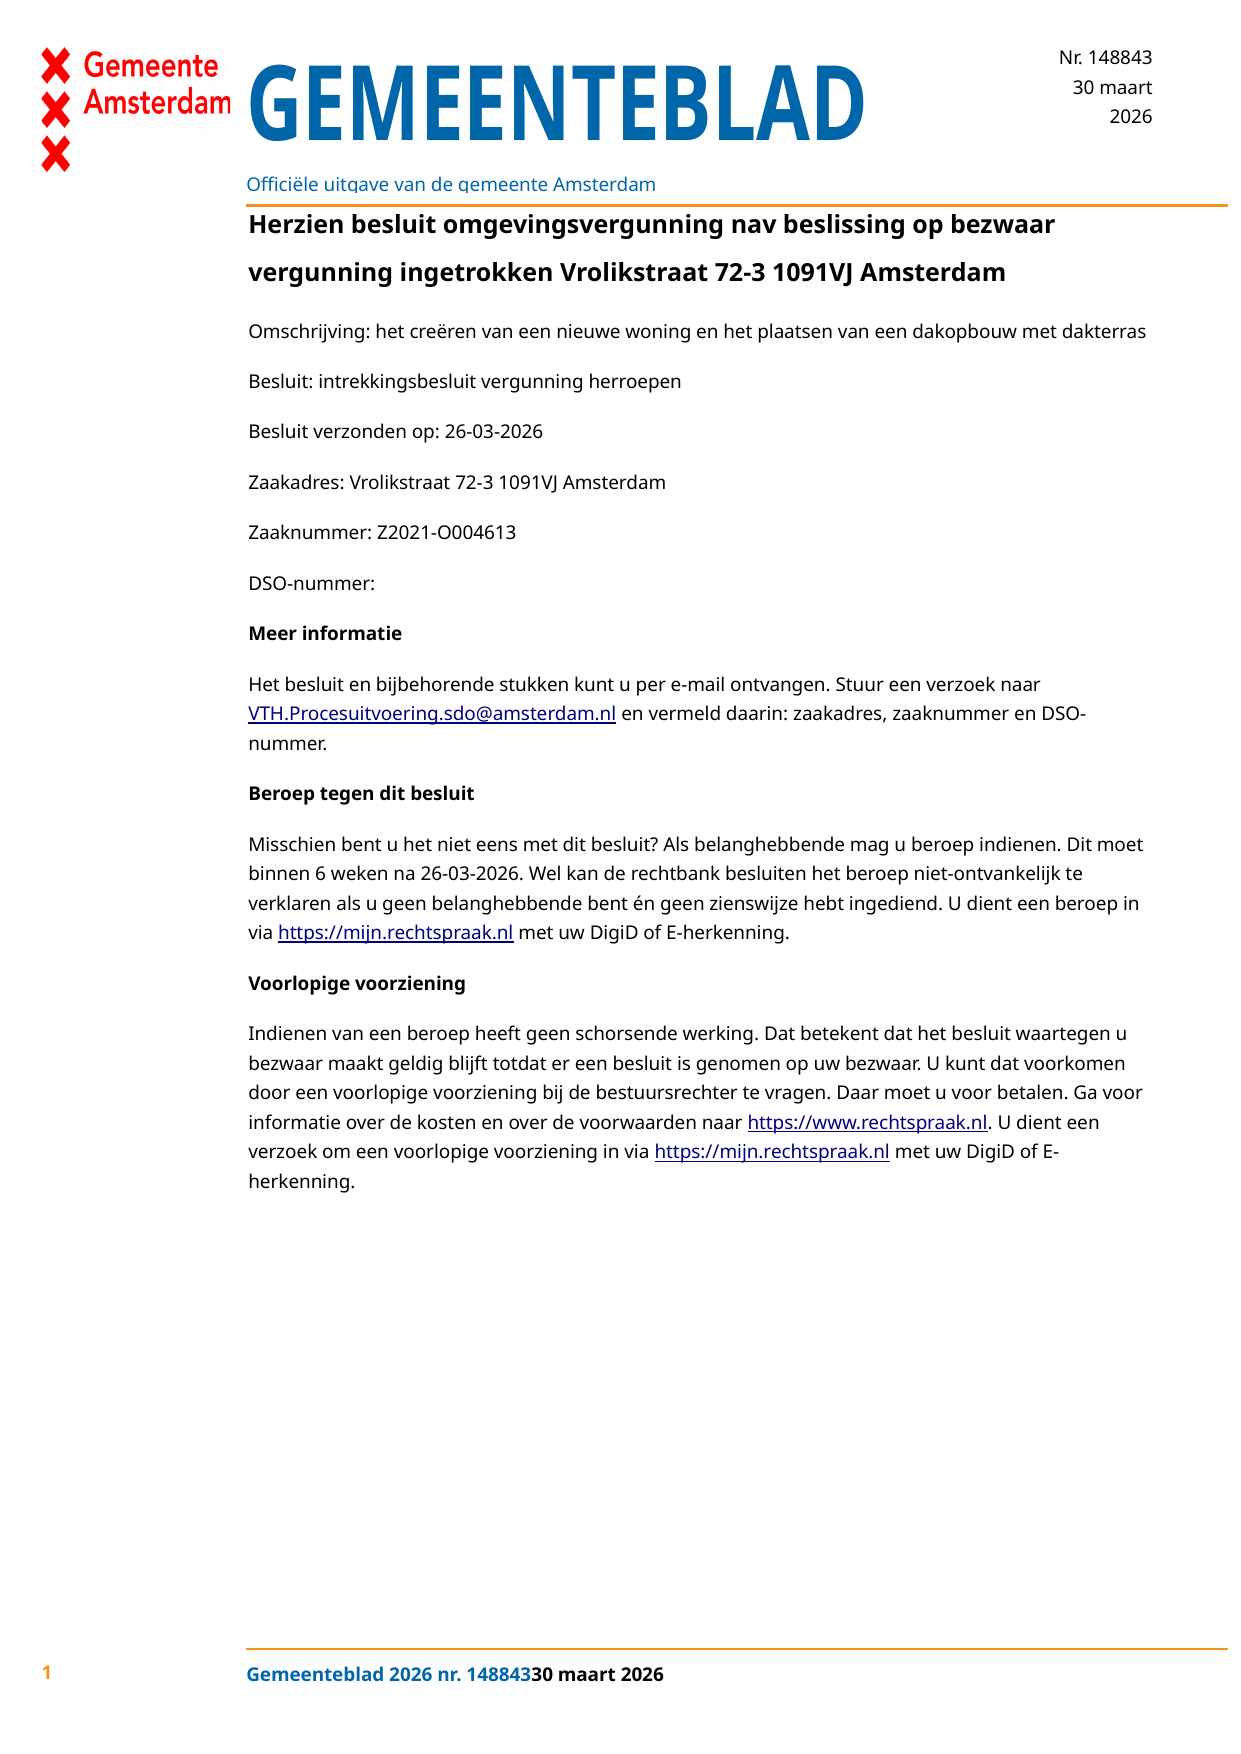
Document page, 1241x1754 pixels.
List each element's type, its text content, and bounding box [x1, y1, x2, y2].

text Het besluit en bijbehorende stukken kunt u per e-mail ontvangen. Stuur een verzoek naar VTH.Procesuitvoering.sdo@amsterdam.nl en vermeld daarin: zaakadres, zaaknummer en DSO-nummer. [248, 671, 1152, 756]
text Zaaknummer: Z2021-O004613 [248, 519, 1152, 545]
text Meer informatie [248, 620, 1152, 646]
text Besluit: intrekkingsbesluit vergunning herroepen [248, 368, 1152, 394]
text Voorlopige voorziening [248, 970, 1152, 996]
text DSO-nummer: [248, 570, 1152, 596]
picture [41, 47, 231, 172]
text Beroep tegen dit besluit [248, 780, 1152, 806]
text Omschrijving: het creëren van een nieuwe woning en het plaatsen van een dakopbouw met dakterras [248, 318, 1152, 344]
text Indienen van een beroep heeft geen schorsende werking. Dat betekent dat het besluit waartegen u bezwaar maakt geldig blijft totdat er een besluit is genomen op uw bezwaar. U kunt dat voorkomen door een voorlopige voorziening bij de bestuursrechter te vragen. Daar moet u voor betalen. Ga voor informatie over de kosten en over de voorwaarden naar https://www.rechtspraak.nl. U dient een verzoek om een voorlopige voorziening in via https://mijn.rechtspraak.nl met uw DigiD of E-herkenning. [248, 1020, 1152, 1194]
text Zaakadres: Vrolikstraat 72-3 1091VJ Amsterdam [248, 469, 1152, 495]
text Misschien bent u het niet eens met dit besluit? Als belanghebbende mag u beroep indienen. Dit moet binnen 6 weken na 26-03-2026. Wel kan de rechtbank besluiten het beroep niet-ontvankelijk te verklaren als u geen belanghebbende bent én geen zienswijze hebt ingediend. U dient een beroep in via https://mijn.rechtspraak.nl met uw DigiD of E-herkenning. [248, 831, 1152, 945]
text Besluit verzonden op: 26-03-2026 [248, 419, 1152, 444]
text Herzien besluit omgevingsvergunning nav beslissing op bezwaar vergunning ingetrokken Vrolikstraat 72-3 1091VJ Amsterdam [248, 207, 1152, 288]
